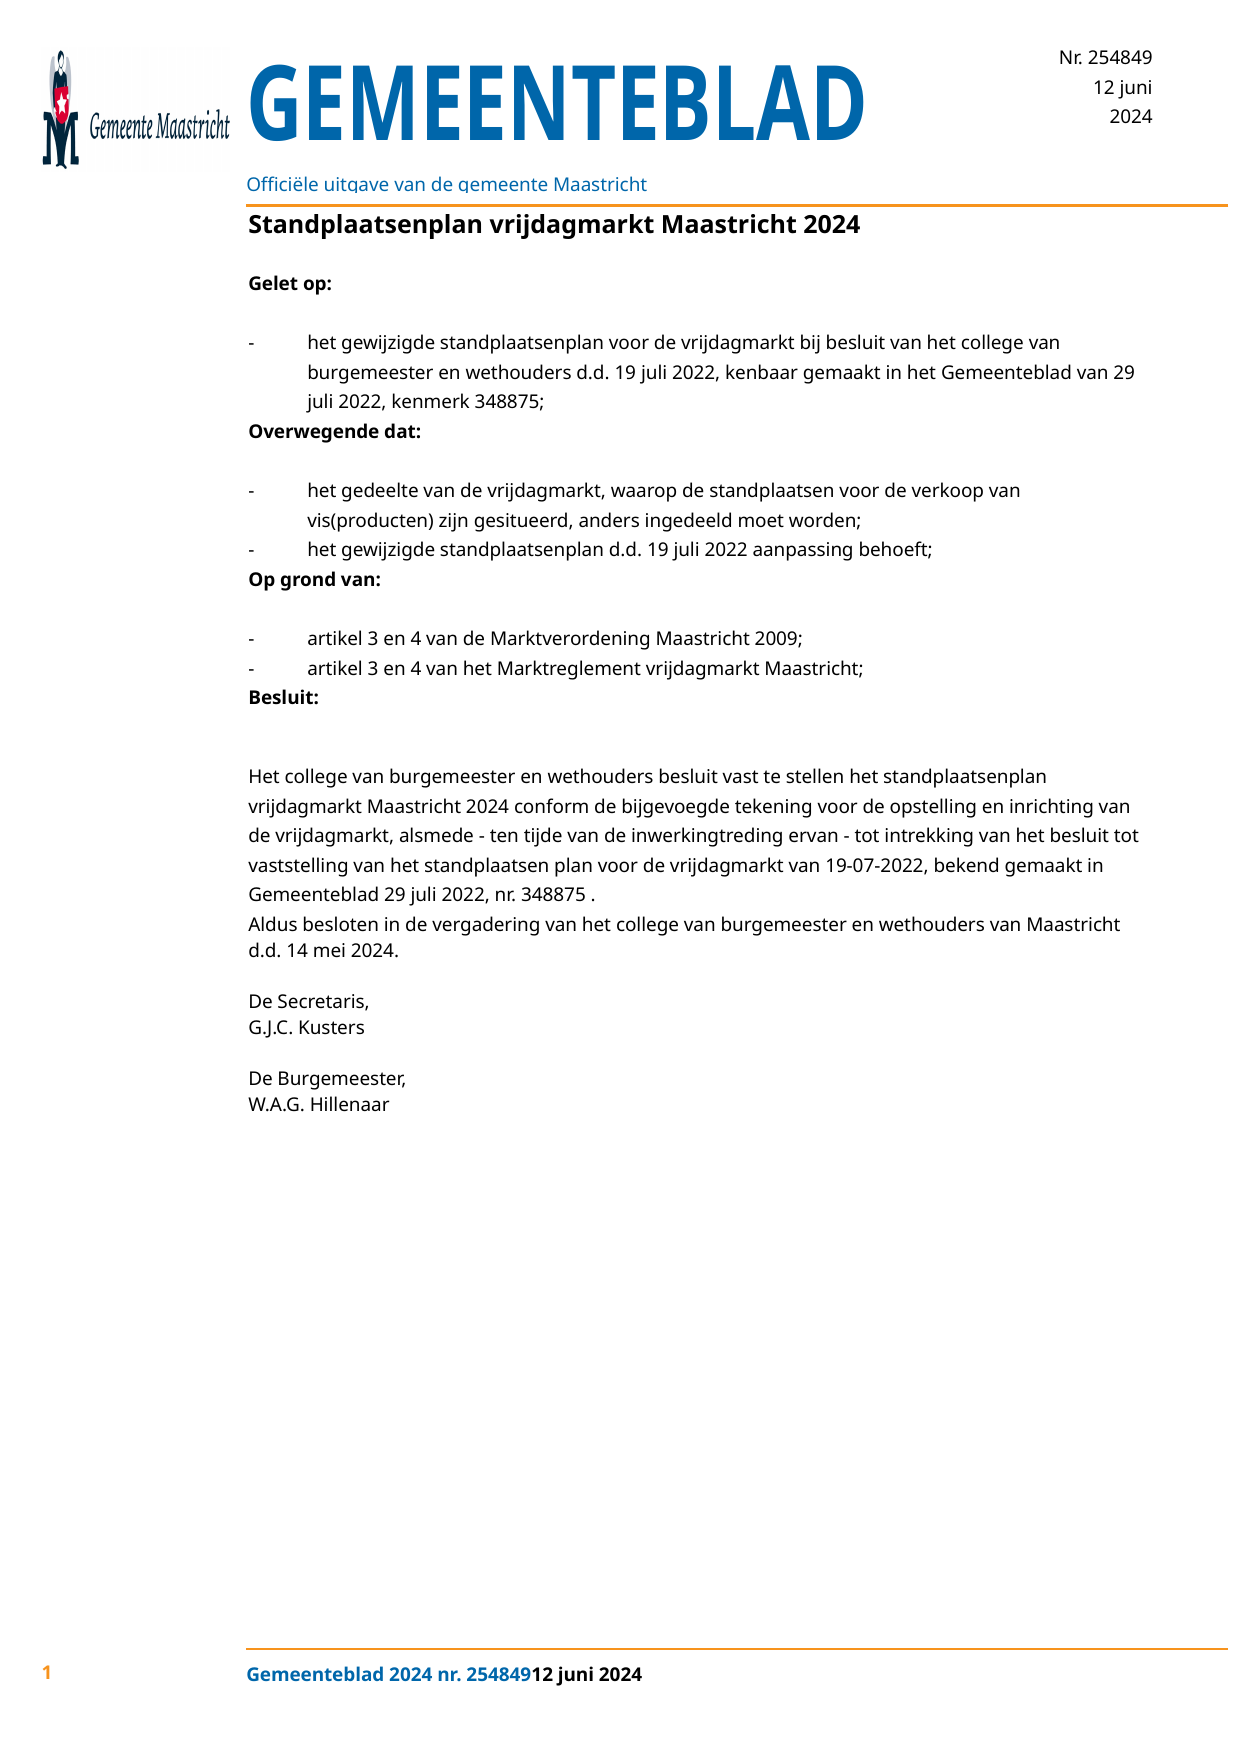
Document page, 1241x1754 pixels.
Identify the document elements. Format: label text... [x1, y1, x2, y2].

list artikel 3 en 4 van de Marktverordening Maastricht 2009; [248, 625, 1152, 651]
text Op grond van: [248, 566, 1152, 592]
picture [41, 47, 231, 172]
list het gedeelte van de vrijdagmarkt, waarop de standplaatsen voor de verkoop van vis(producten) zijn gesitueerd, anders ingedeeld moet worden; [248, 477, 1152, 533]
text Standplaatsenplan vrijdagmarkt Maastricht 2024 [248, 207, 1152, 241]
text Het college van burgemeester en wethouders besluit vast te stellen het standplaatsenplan vrijdagmarkt Maastricht 2024 conform de bijgevoegde tekening voor de opstelling en inrichting van de vrijdagmarkt, alsmede - ten tijde van de inwerkingtreding ervan - tot intrekking van het besluit tot vaststelling van het standplaatsen plan voor de vrijdagmarkt van 19-07-2022, bekend gemaakt in Gemeenteblad 29 juli 2022, nr. 348875 . [248, 763, 1152, 907]
list het gewijzigde standplaatsenplan voor de vrijdagmarkt bij besluit van het college van burgemeester en wethouders d.d. 19 juli 2022, kenbaar gemaakt in het Gemeenteblad van 29 juli 2022, kenmerk 348875; [248, 329, 1152, 414]
text W.A.G. Hillenaar [248, 1091, 1152, 1117]
text G.J.C. Kusters [248, 1014, 1152, 1040]
text Overwegende dat: [248, 418, 1152, 444]
text Gelet op: [248, 270, 1152, 296]
text De Burgemeester, [248, 1066, 1152, 1091]
list artikel 3 en 4 van het Marktreglement vrijdagmarkt Maastricht; [248, 655, 1152, 681]
text Aldus besloten in de vergadering van het college van burgemeester en wethouders van Maastricht d.d. 14 mei 2024. [248, 911, 1152, 963]
text Besluit: [248, 684, 1152, 710]
list het gewijzigde standplaatsenplan d.d. 19 juli 2022 aanpassing behoeft; [248, 537, 1152, 562]
text De Secretaris, [248, 988, 1152, 1014]
